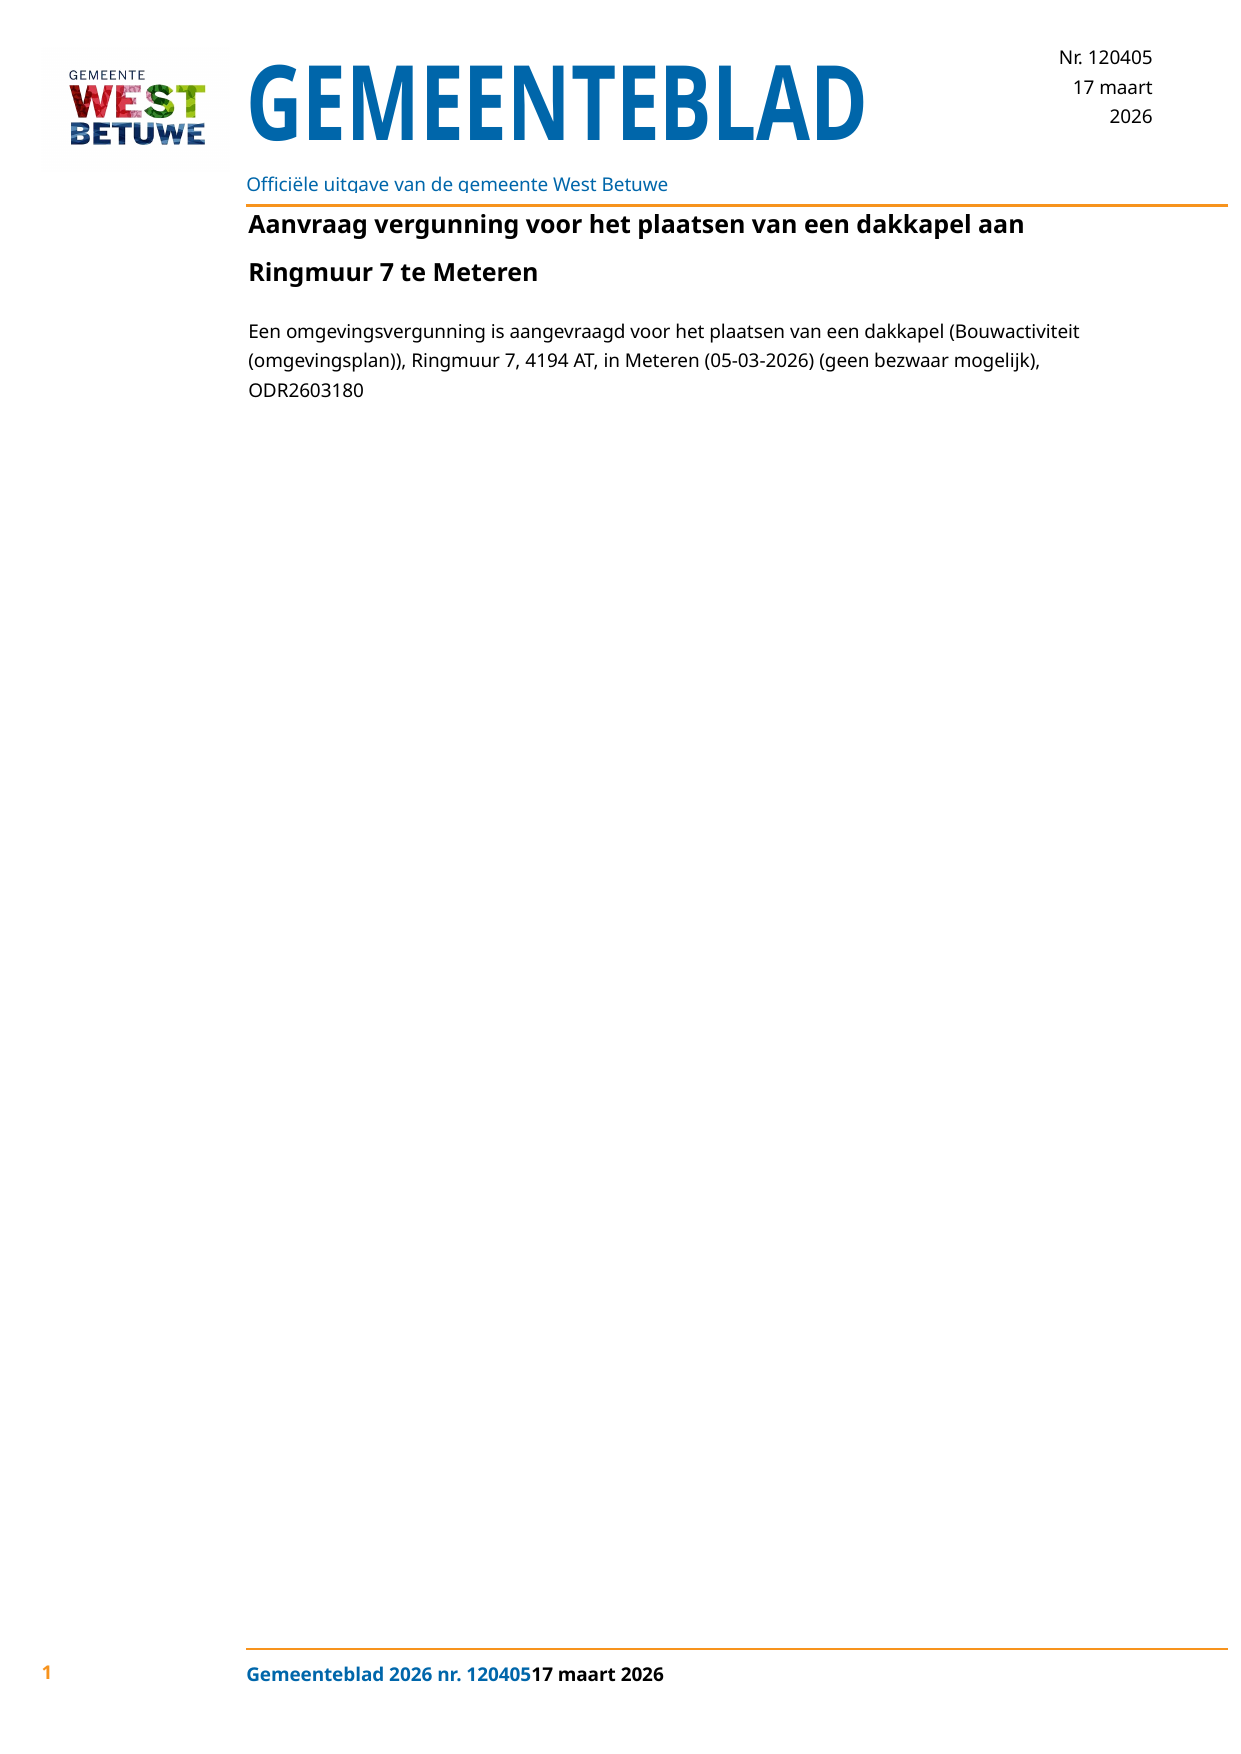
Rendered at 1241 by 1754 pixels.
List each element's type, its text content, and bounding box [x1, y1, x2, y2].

text Een omgevingsvergunning is aangevraagd voor het plaatsen van een dakkapel (Bouwactiviteit (omgevingsplan)), Ringmuur 7, 4194 AT, in Meteren (05-03-2026) (geen bezwaar mogelijk), ODR2603180 [248, 318, 1152, 403]
text Aanvraag vergunning voor het plaatsen van een dakkapel aan Ringmuur 7 te Meteren [248, 207, 1152, 288]
picture [41, 47, 231, 172]
